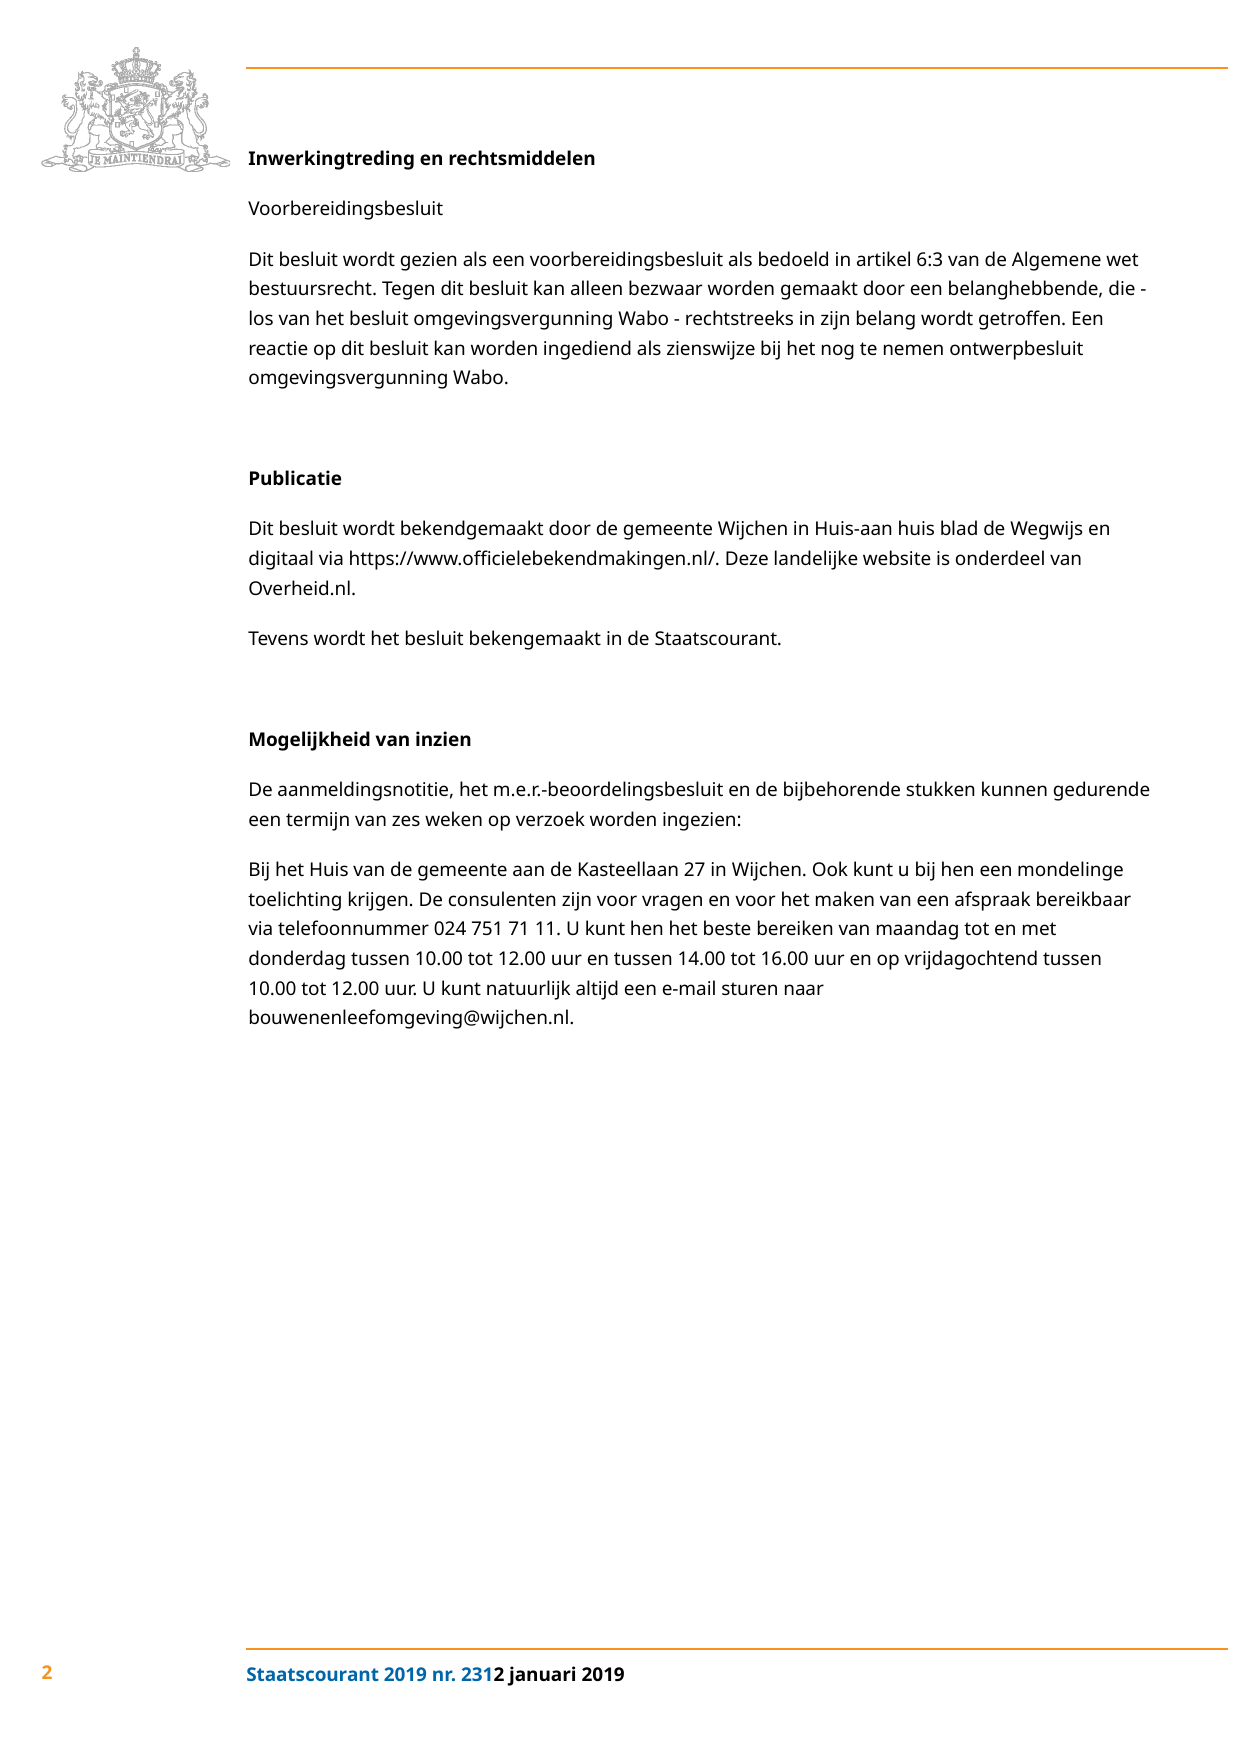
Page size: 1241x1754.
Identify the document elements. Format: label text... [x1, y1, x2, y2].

text Tevens wordt het besluit bekengemaakt in de Staatscourant. [248, 625, 1152, 651]
text Voorbereidingsbesluit [248, 196, 1152, 221]
text De aanmeldingsnotitie, het m.e.r.-beoordelingsbesluit en de bijbehorende stukken kunnen gedurende een termijn van zes weken op verzoek worden ingezien: [248, 776, 1152, 832]
text Inwerkingtreding en rechtsmiddelen [248, 145, 1152, 171]
text Publicatie [248, 465, 1152, 491]
text Mogelijkheid van inzien [248, 726, 1152, 752]
text Dit besluit wordt gezien als een voorbereidingsbesluit als bedoeld in artikel 6:3 van de Algemene wet bestuursrecht. Tegen dit besluit kan alleen bezwaar worden gemaakt door een belanghebbende, die - los van het besluit omgevingsvergunning Wabo - rechtstreeks in zijn belang wordt getroffen. Een reactie op dit besluit kan worden ingediend als zienswijze bij het nog te nemen ontwerpbesluit omgevingsvergunning Wabo. [248, 246, 1152, 390]
picture [41, 47, 231, 172]
text Dit besluit wordt bekendgemaakt door de gemeente Wijchen in Huis-aan huis blad de Wegwijs en digitaal via https://www.officielebekendmakingen.nl/. Deze landelijke website is onderdeel van Overheid.nl. [248, 516, 1152, 601]
text Bij het Huis van de gemeente aan de Kasteellaan 27 in Wijchen. Ook kunt u bij hen een mondelinge toelichting krijgen. De consulenten zijn voor vragen en voor het maken van een afspraak bereikbaar via telefoonnummer 024 751 71 11. U kunt hen het beste bereiken van maandag tot en met donderdag tussen 10.00 tot 12.00 uur en tussen 14.00 tot 16.00 uur en op vrijdagochtend tussen 10.00 tot 12.00 uur. U kunt natuurlijk altijd een e-mail sturen naar bouwenenleefomgeving@wijchen.nl. [248, 856, 1152, 1030]
